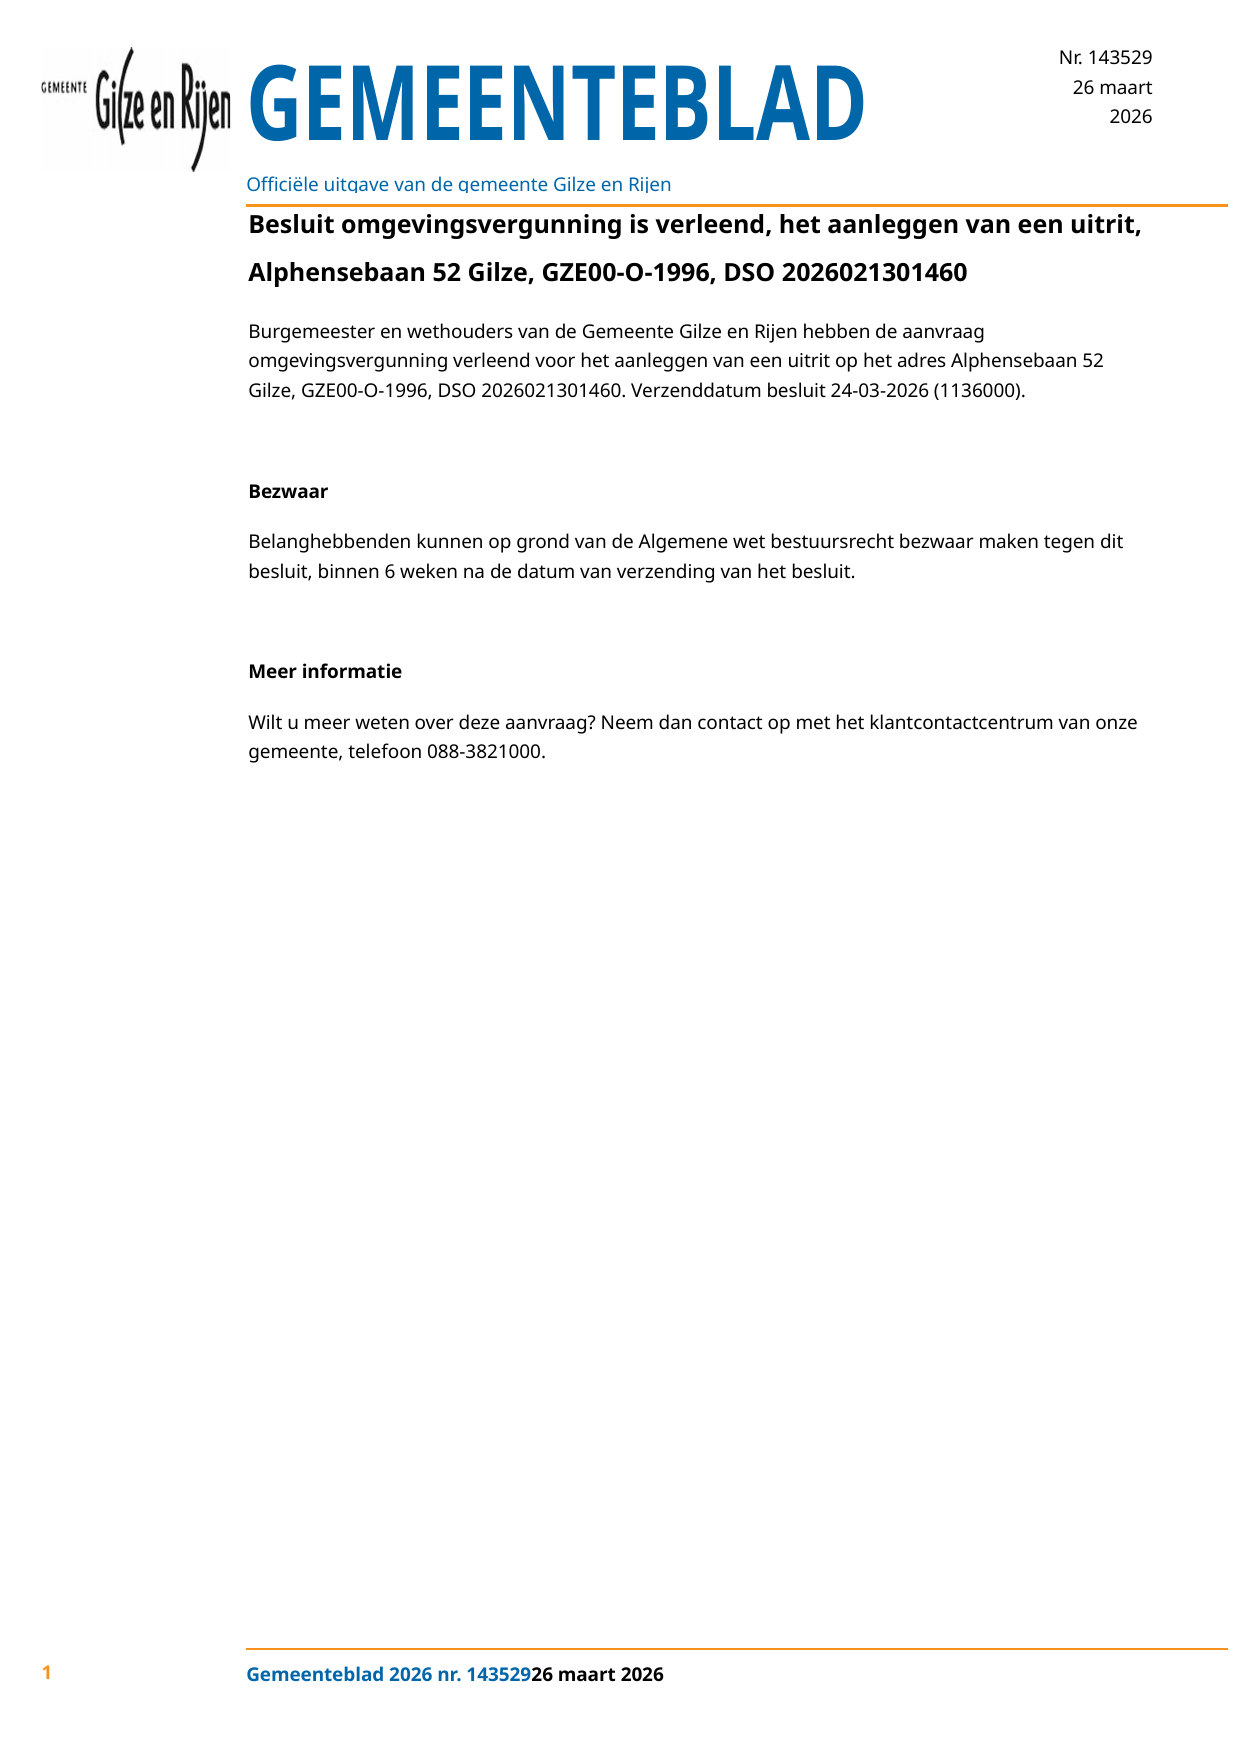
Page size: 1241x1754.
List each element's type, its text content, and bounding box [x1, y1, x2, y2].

text Bezwaar [248, 478, 1152, 504]
text Burgemeester en wethouders van de Gemeente Gilze en Rijen hebben de aanvraag omgevingsvergunning verleend voor het aanleggen van een uitrit op het adres Alphensebaan 52 Gilze, GZE00-O-1996, DSO 2026021301460. Verzenddatum besluit 24-03-2026 (1136000). [248, 318, 1152, 403]
text Belanghebbenden kunnen op grond van de Algemene wet bestuursrecht bezwaar maken tegen dit besluit, binnen 6 weken na de datum van verzending van het besluit. [248, 528, 1152, 584]
text Wilt u meer weten over deze aanvraag? Neem dan contact op met het klantcontactcentrum van onze gemeente, telefoon 088-3821000. [248, 709, 1152, 764]
picture [41, 47, 231, 172]
text Besluit omgevingsvergunning is verleend, het aanleggen van een uitrit, Alphensebaan 52 Gilze, GZE00-O-1996, DSO 2026021301460 [248, 207, 1152, 288]
text Meer informatie [248, 659, 1152, 684]
